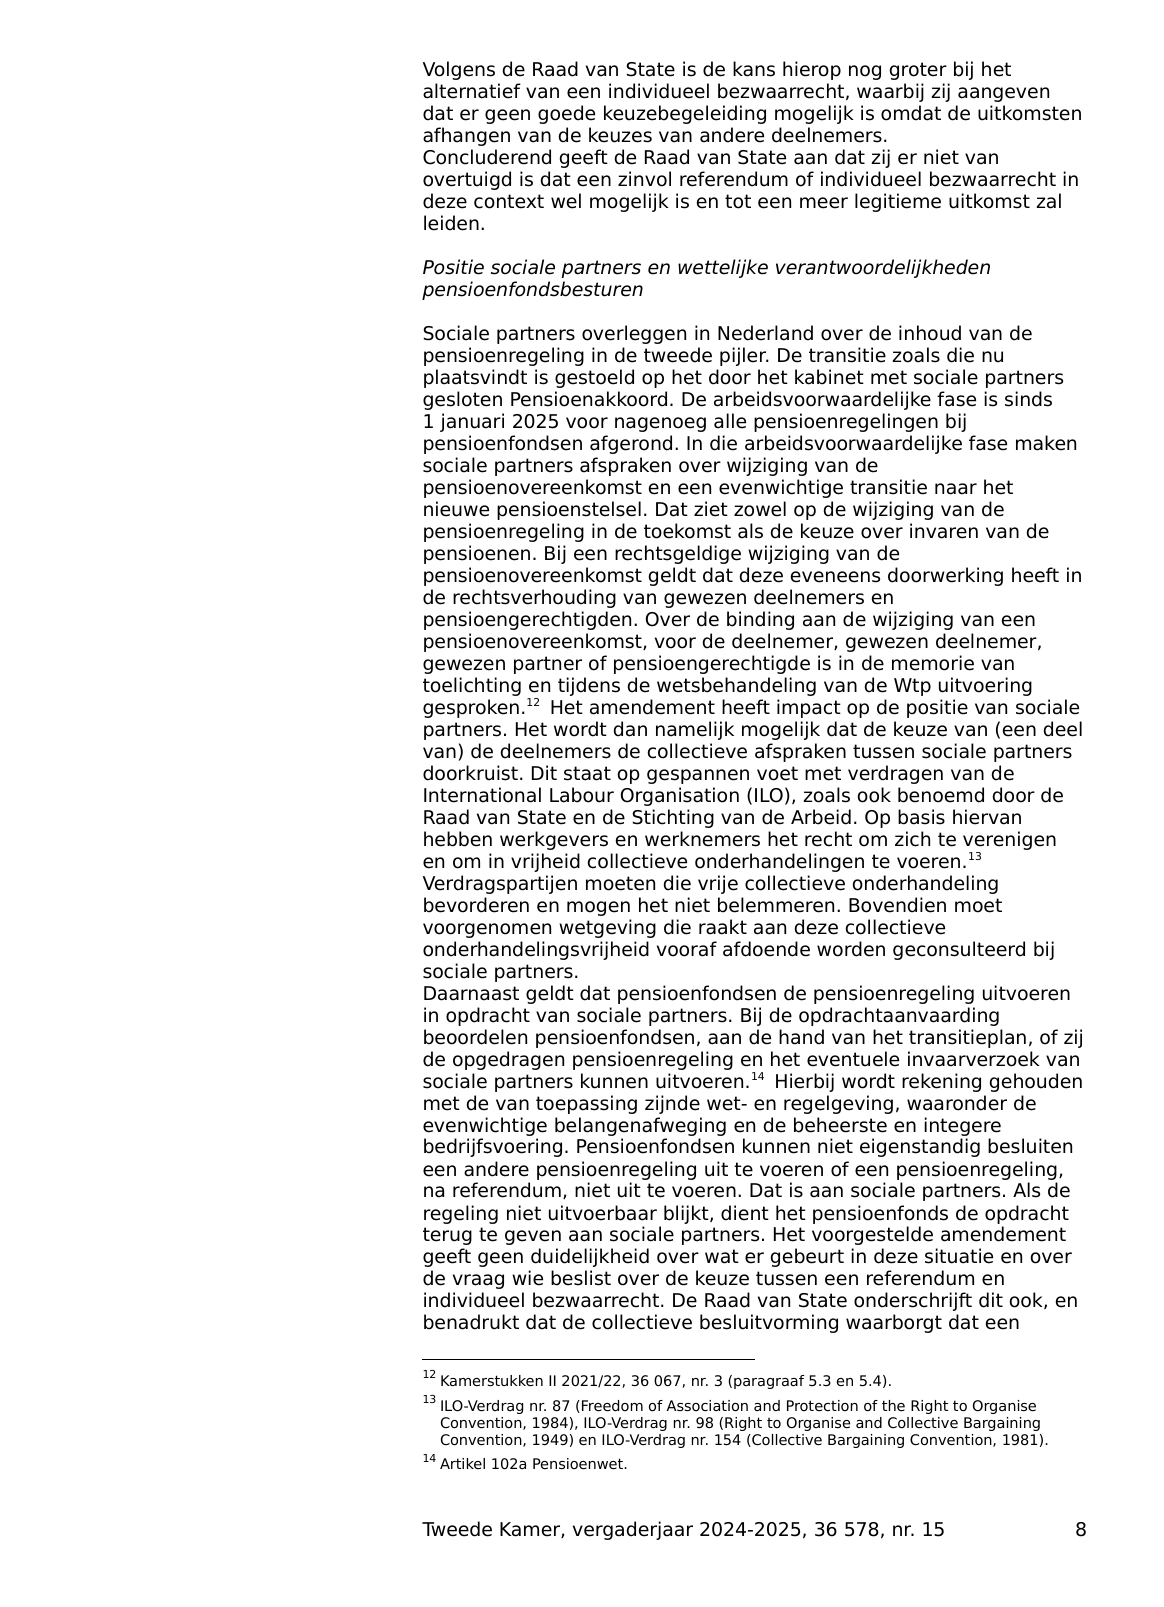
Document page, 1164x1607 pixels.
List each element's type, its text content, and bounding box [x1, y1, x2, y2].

subtitle Positie sociale partners en wettelijke verantwoordelijkheden pensioenfondsbesturen [422, 257, 1087, 301]
text Artikel 102a Pensioenwet. [422, 1452, 1087, 1474]
text Concluderend geeft de Raad van State aan dat zij er niet van overtuigd is dat een zinvol referendum of individueel bezwaarrecht in deze context wel mogelijk is en tot een meer legitieme uitkomst zal leiden. [422, 147, 1087, 235]
text Sociale partners overleggen in Nederland over de inhoud van de pensioenregeling in de tweede pijler. De transitie zoals die nu plaatsvindt is gestoeld op het door het kabinet met sociale partners gesloten Pensioenakkoord. De arbeidsvoorwaardelijke fase is sinds 1 januari 2025 voor nagenoeg alle pensioenregelingen bij pensioenfondsen afgerond. In die arbeidsvoorwaardelijke fase maken sociale partners afspraken over wijziging van de pensioenovereenkomst en een evenwichtige transitie naar het nieuwe pensioenstelsel. Dat ziet zowel op de wijziging van de pensioenregeling in de toekomst als de keuze over invaren van de pensioenen. Bij een rechtsgeldige wijziging van de pensioenovereenkomst geldt dat deze eveneens doorwerking heeft in de rechtsverhouding van gewezen deelnemers en pensioengerechtigden. Over de binding aan de wijziging van een pensioenovereenkomst, voor de deelnemer, gewezen deelnemer, gewezen partner of pensioengerechtigde is in de memorie van toelichting en tijdens de wetsbehandeling van de Wtp uitvoering gesproken. Het amendement heeft impact op de positie van sociale partners. Het wordt dan namelijk mogelijk dat de keuze van (een deel van) de deelnemers de collectieve afspraken tussen sociale partners doorkruist. Dit staat op gespannen voet met verdragen van de International Labour Organisation (ILO), zoals ook benoemd door de Raad van State en de Stichting van de Arbeid. Op basis hiervan hebben werkgevers en werknemers het recht om zich te verenigen en om in vrijheid collectieve onderhandelingen te voeren. Verdragspartijen moeten die vrije collectieve onderhandeling bevorderen en mogen het niet belemmeren. Bovendien moet voorgenomen wetgeving die raakt aan deze collectieve onderhandelingsvrijheid vooraf afdoende worden geconsulteerd bij sociale partners. [422, 323, 1087, 983]
text Kamerstukken II 2021/22, 36 067, nr. 3 (paragraaf 5.3 en 5.4). [422, 1368, 1087, 1391]
text Volgens de Raad van State is de kans hierop nog groter bij het alternatief van een individueel bezwaarrecht, waarbij zij aangeven dat er geen goede keuzebegeleiding mogelijk is omdat de uitkomsten afhangen van de keuzes van andere deelnemers. [422, 59, 1087, 147]
text Daarnaast geldt dat pensioenfondsen de pensioenregeling uitvoeren in opdracht van sociale partners. Bij de opdrachtaanvaarding beoordelen pensioenfondsen, aan de hand van het transitieplan, of zij de opgedragen pensioenregeling en het eventuele invaarverzoek van sociale partners kunnen uitvoeren. Hierbij wordt rekening gehouden met de van toepassing zijnde wet- en regelgeving, waaronder de evenwichtige belangenafweging en de beheerste en integere bedrijfsvoering. Pensioenfondsen kunnen niet eigenstandig besluiten een andere pensioenregeling uit te voeren of een pensioenregeling, na referendum, niet uit te voeren. Dat is aan sociale partners. Als de regeling niet uitvoerbaar blijkt, dient het pensioenfonds de opdracht terug te geven aan sociale partners. Het voorgestelde amendement geeft geen duidelijkheid over wat er gebeurt in deze situatie en over de vraag wie beslist over de keuze tussen een referendum en individueel bezwaarrecht. De Raad van State onderschrijft dit ook, en benadrukt dat de collectieve besluitvorming waarborgt dat een [422, 983, 1087, 1334]
text ILO-Verdrag nr. 87 (Freedom of Association and Protection of the Right to Organise Convention, 1984), ILO-Verdrag nr. 98 (Right to Organise and Collective Bargaining Convention, 1949) en ILO-Verdrag nr. 154 (Collective Bargaining Convention, 1981). [422, 1393, 1087, 1449]
